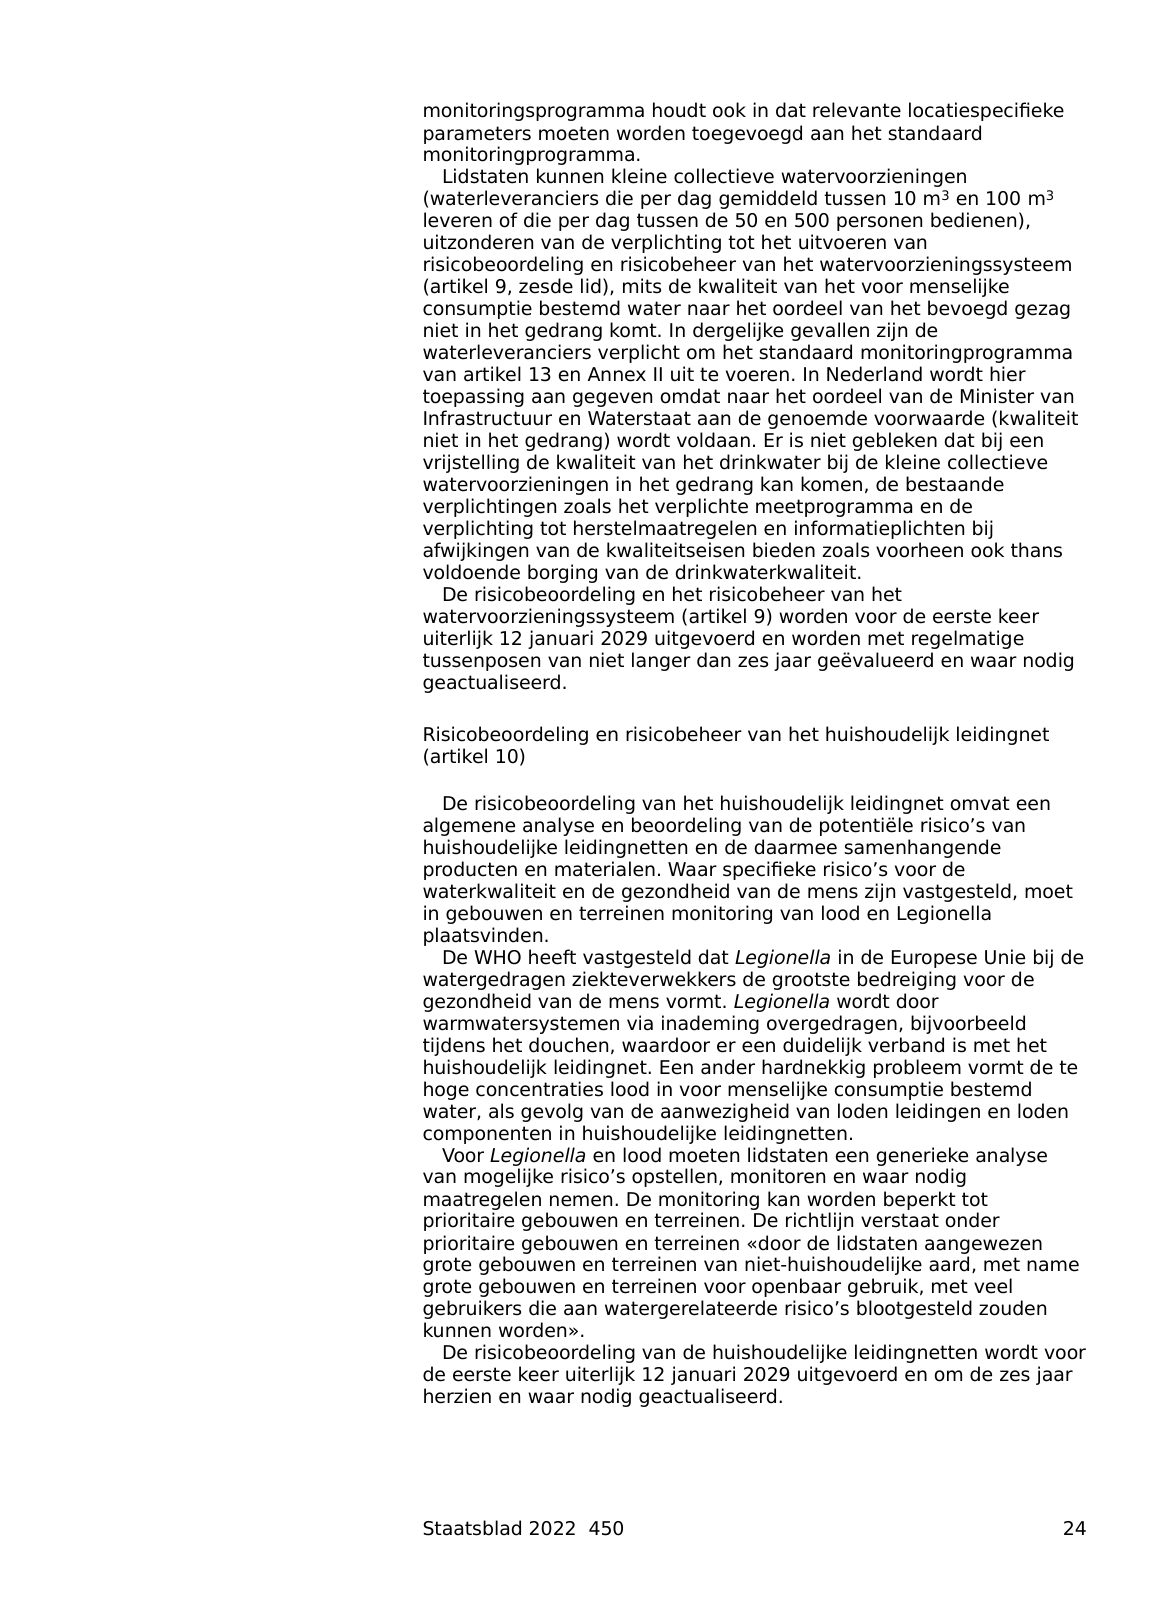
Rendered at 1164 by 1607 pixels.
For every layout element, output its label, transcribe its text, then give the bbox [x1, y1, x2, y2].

text De risicobeoordeling en het risicobeheer van het watervoorzieningssysteem (artikel 9) worden voor de eerste keer uiterlijk 12 januari 2029 uitgevoerd en worden met regelmatige tussenposen van niet langer dan zes jaar geëvalueerd en waar nodig geactualiseerd. [422, 584, 1087, 694]
text Voor Legionella en lood moeten lidstaten een generieke analyse van mogelijke risico’s opstellen, monitoren en waar nodig maatregelen nemen. De monitoring kan worden beperkt tot prioritaire gebouwen en terreinen. De richtlijn verstaat onder prioritaire gebouwen en terreinen «door de lidstaten aangewezen grote gebouwen en terreinen van niet-huishoudelijke aard, met name grote gebouwen en terreinen voor openbaar gebruik, met veel gebruikers die aan watergerelateerde risico’s blootgesteld zouden kunnen worden». [422, 1144, 1087, 1342]
text monitoringsprogramma houdt ook in dat relevante locatiespecifieke parameters moeten worden toegevoegd aan het standaard monitoringprogramma. [422, 100, 1087, 166]
text De risicobeoordeling van het huishoudelijk leidingnet omvat een algemene analyse en beoordeling van de potentiële risico’s van huishoudelijke leidingnetten en de daarmee samenhangende producten en materialen. Waar specifieke risico’s voor de waterkwaliteit en de gezondheid van de mens zijn vastgesteld, moet in gebouwen en terreinen monitoring van lood en Legionella plaatsvinden. [422, 793, 1087, 947]
subtitle Risicobeoordeling en risicobeheer van het huishoudelijk leidingnet (artikel 10) [422, 724, 1087, 768]
text De risicobeoordeling van de huishoudelijke leidingnetten wordt voor de eerste keer uiterlijk 12 januari 2029 uitgevoerd en om de zes jaar herzien en waar nodig geactualiseerd. [422, 1342, 1087, 1408]
text Lidstaten kunnen kleine collectieve watervoorzieningen (waterleveranciers die per dag gemiddeld tussen 10 m3 en 100 m3 leveren of die per dag tussen de 50 en 500 personen bedienen), uitzonderen van de verplichting tot het uitvoeren van risicobeoordeling en risicobeheer van het watervoorzieningssysteem (artikel 9, zesde lid), mits de kwaliteit van het voor menselijke consumptie bestemd water naar het oordeel van het bevoegd gezag niet in het gedrang komt. In dergelijke gevallen zijn de waterleveranciers verplicht om het standaard monitoringprogramma van artikel 13 en Annex II uit te voeren. In Nederland wordt hier toepassing aan gegeven omdat naar het oordeel van de Minister van Infrastructuur en Waterstaat aan de genoemde voorwaarde (kwaliteit niet in het gedrang) wordt voldaan. Er is niet gebleken dat bij een vrijstelling de kwaliteit van het drinkwater bij de kleine collectieve watervoorzieningen in het gedrang kan komen, de bestaande verplichtingen zoals het verplichte meetprogramma en de verplichting tot herstelmaatregelen en informatieplichten bij afwijkingen van de kwaliteitseisen bieden zoals voorheen ook thans voldoende borging van de drinkwaterkwaliteit. [422, 166, 1087, 584]
text De WHO heeft vastgesteld dat Legionella in de Europese Unie bij de watergedragen ziekteverwekkers de grootste bedreiging voor de gezondheid van de mens vormt. Legionella wordt door warmwatersystemen via inademing overgedragen, bijvoorbeeld tijdens het douchen, waardoor er een duidelijk verband is met het huishoudelijk leidingnet. Een ander hardnekkig probleem vormt de te hoge concentraties lood in voor menselijke consumptie bestemd water, als gevolg van de aanwezigheid van loden leidingen en loden componenten in huishoudelijke leidingnetten. [422, 947, 1087, 1144]
